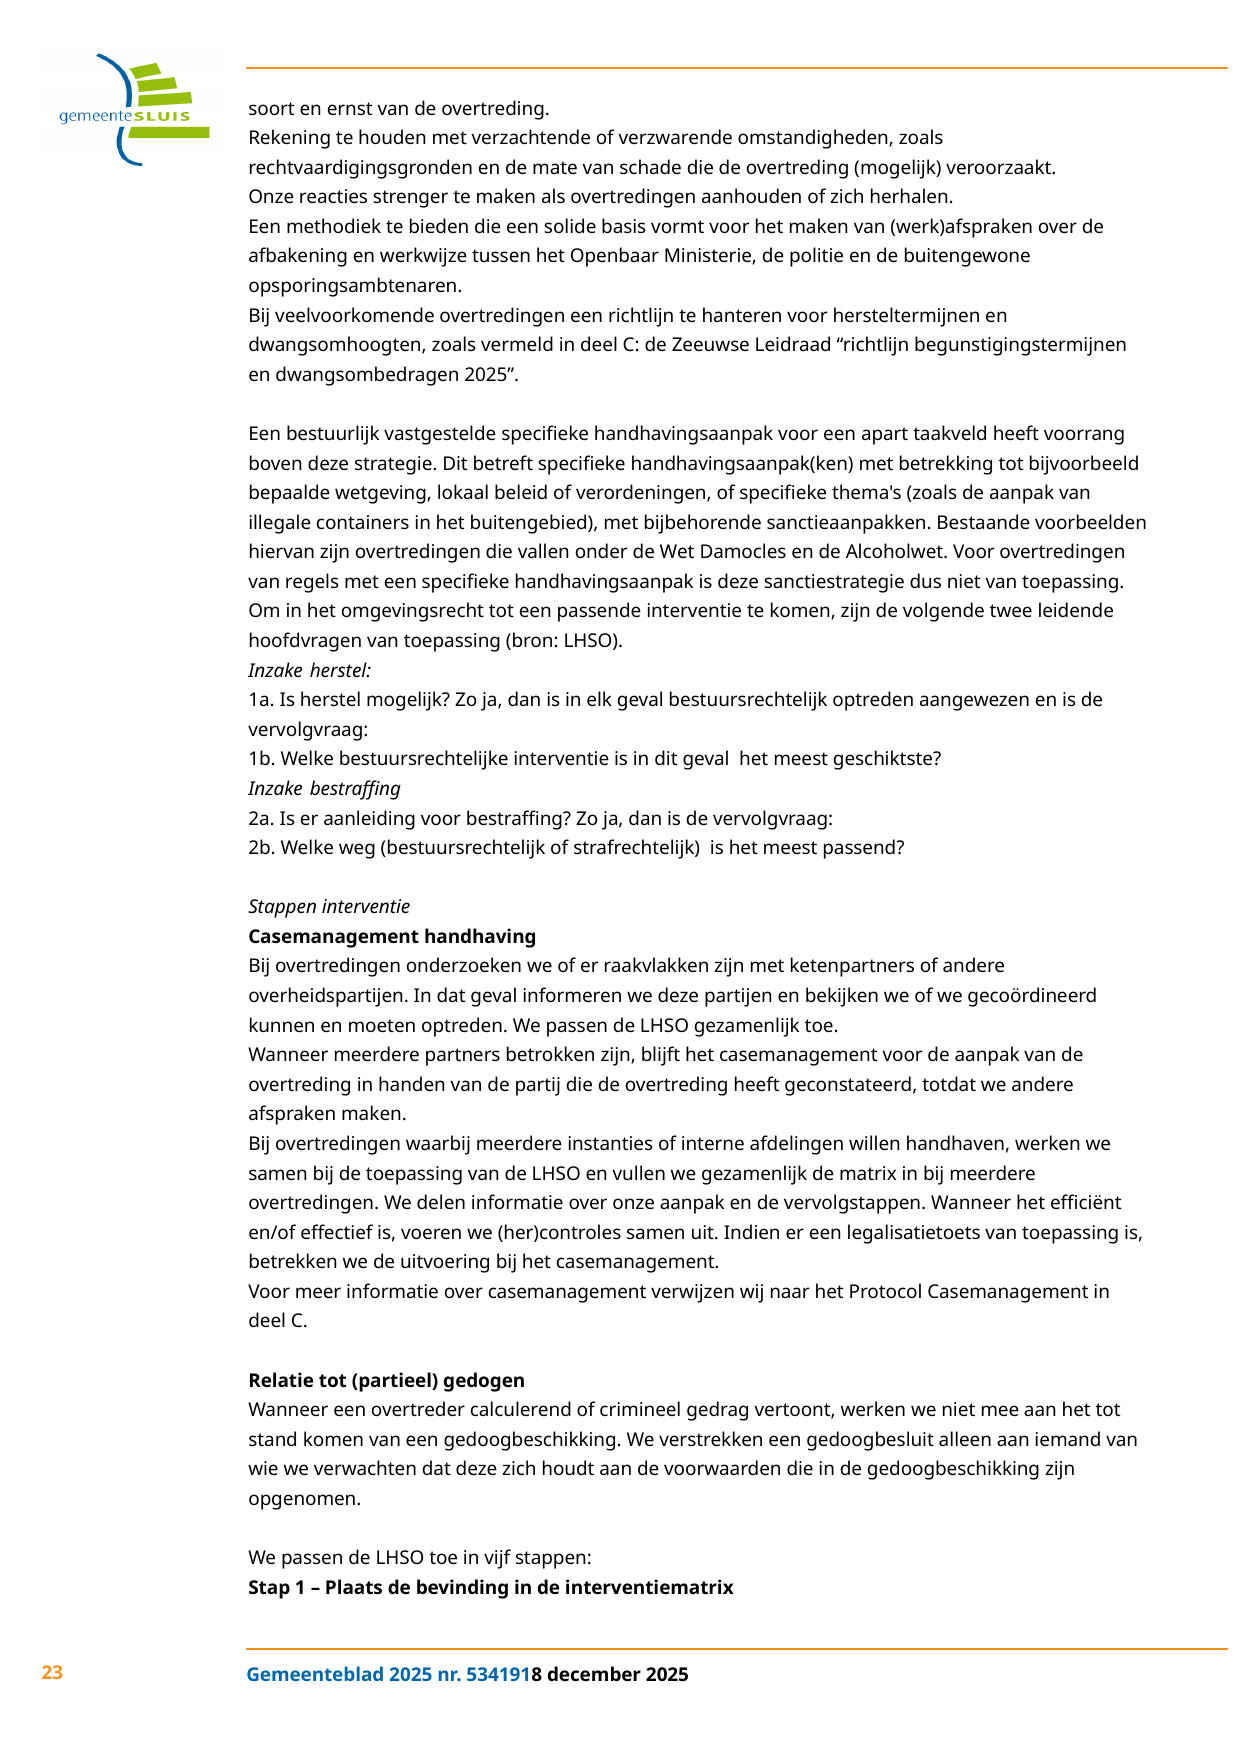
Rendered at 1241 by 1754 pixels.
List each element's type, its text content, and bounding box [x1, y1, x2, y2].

picture [41, 47, 231, 172]
text Voor meer informatie over casemanagement verwijzen wij naar het Protocol Casemanagement in deel C. [248, 1278, 1152, 1333]
text Om in het omgevingsrecht tot een passende interventie te komen, zijn de volgende twee leidende hoofdvragen van toepassing (bron: LHSO). [248, 598, 1152, 653]
text 1a. Is herstel mogelijk? Zo ja, dan is in elk geval bestuursrechtelijk optreden aangewezen en is de vervolgvraag: [248, 686, 1152, 742]
text Een methodiek te bieden die een solide basis vormt voor het maken van (werk)afspraken over de afbakening en werkwijze tussen het Openbaar Ministerie, de politie en de buitengewone opsporingsambtenaren. [248, 213, 1152, 298]
text Casemanagement handhaving [248, 923, 1152, 949]
text Wanneer meerdere partners betrokken zijn, blijft het casemanagement voor de aanpak van de overtreding in handen van de partij die de overtreding heeft geconstateerd, totdat we andere afspraken maken. [248, 1041, 1152, 1126]
text 2a. Is er aanleiding voor bestraffing? Zo ja, dan is de vervolgvraag: [248, 805, 1152, 831]
text Bij veelvoorkomende overtredingen een richtlijn te hanteren voor hersteltermijnen en dwangsomhoogten, zoals vermeld in deel C: de Zeeuwse Leidraad “richtlijn begunstigingstermijnen en dwangsombedragen 2025”. [248, 302, 1152, 387]
text Stap 1 – Plaats de bevinding in de interventiematrix [248, 1574, 1152, 1600]
text Inzake bestraffing [248, 775, 1152, 801]
text 1b. Welke bestuursrechtelijke interventie is in dit geval het meest geschiktste? [248, 746, 1152, 771]
text Bij overtredingen waarbij meerdere instanties of interne afdelingen willen handhaven, werken we samen bij de toepassing van de LHSO en vullen we gezamenlijk de matrix in bij meerdere overtredingen. We delen informatie over onze aanpak en de vervolgstappen. Wanneer het efficiënt en/of effectief is, voeren we (her)controles samen uit. Indien er een legalisatietoets van toepassing is, betrekken we de uitvoering bij het casemanagement. [248, 1130, 1152, 1274]
text soort en ernst van de overtreding. [248, 95, 1152, 121]
text Relatie tot (partieel) gedogen [248, 1367, 1152, 1393]
text We passen de LHSO toe in vijf stappen: [248, 1544, 1152, 1570]
text Onze reacties strenger te maken als overtredingen aanhouden of zich herhalen. [248, 183, 1152, 209]
text Stappen interventie [248, 893, 1152, 919]
text Een bestuurlijk vastgestelde specifieke handhavingsaanpak voor een apart taakveld heeft voorrang boven deze strategie. Dit betreft specifieke handhavingsaanpak(ken) met betrekking tot bijvoorbeeld bepaalde wetgeving, lokaal beleid of verordeningen, of specifieke thema's (zoals de aanpak van illegale containers in het buitengebied), met bijbehorende sanctieaanpakken. Bestaande voorbeelden hiervan zijn overtredingen die vallen onder de Wet Damocles en de Alcoholwet. Voor overtredingen van regels met een specifieke handhavingsaanpak is deze sanctiestrategie dus niet van toepassing. [248, 420, 1152, 594]
text Bij overtredingen onderzoeken we of er raakvlakken zijn met ketenpartners of andere overheidspartijen. In dat geval informeren we deze partijen en bekijken we of we gecoördineerd kunnen en moeten optreden. We passen de LHSO gezamenlijk toe. [248, 953, 1152, 1038]
text Wanneer een overtreder calculerend of crimineel gedrag vertoont, werken we niet mee aan het tot stand komen van een gedoogbeschikking. We verstrekken een gedoogbesluit alleen aan iemand van wie we verwachten dat deze zich houdt aan de voorwaarden die in de gedoogbeschikking zijn opgenomen. [248, 1396, 1152, 1511]
text 2b. Welke weg (bestuursrechtelijk of strafrechtelijk) is het meest passend? [248, 834, 1152, 860]
text Inzake herstel: [248, 657, 1152, 683]
text Rekening te houden met verzachtende of verzwarende omstandigheden, zoals rechtvaardigingsgronden en de mate van schade die de overtreding (mogelijk) veroorzaakt. [248, 124, 1152, 180]
